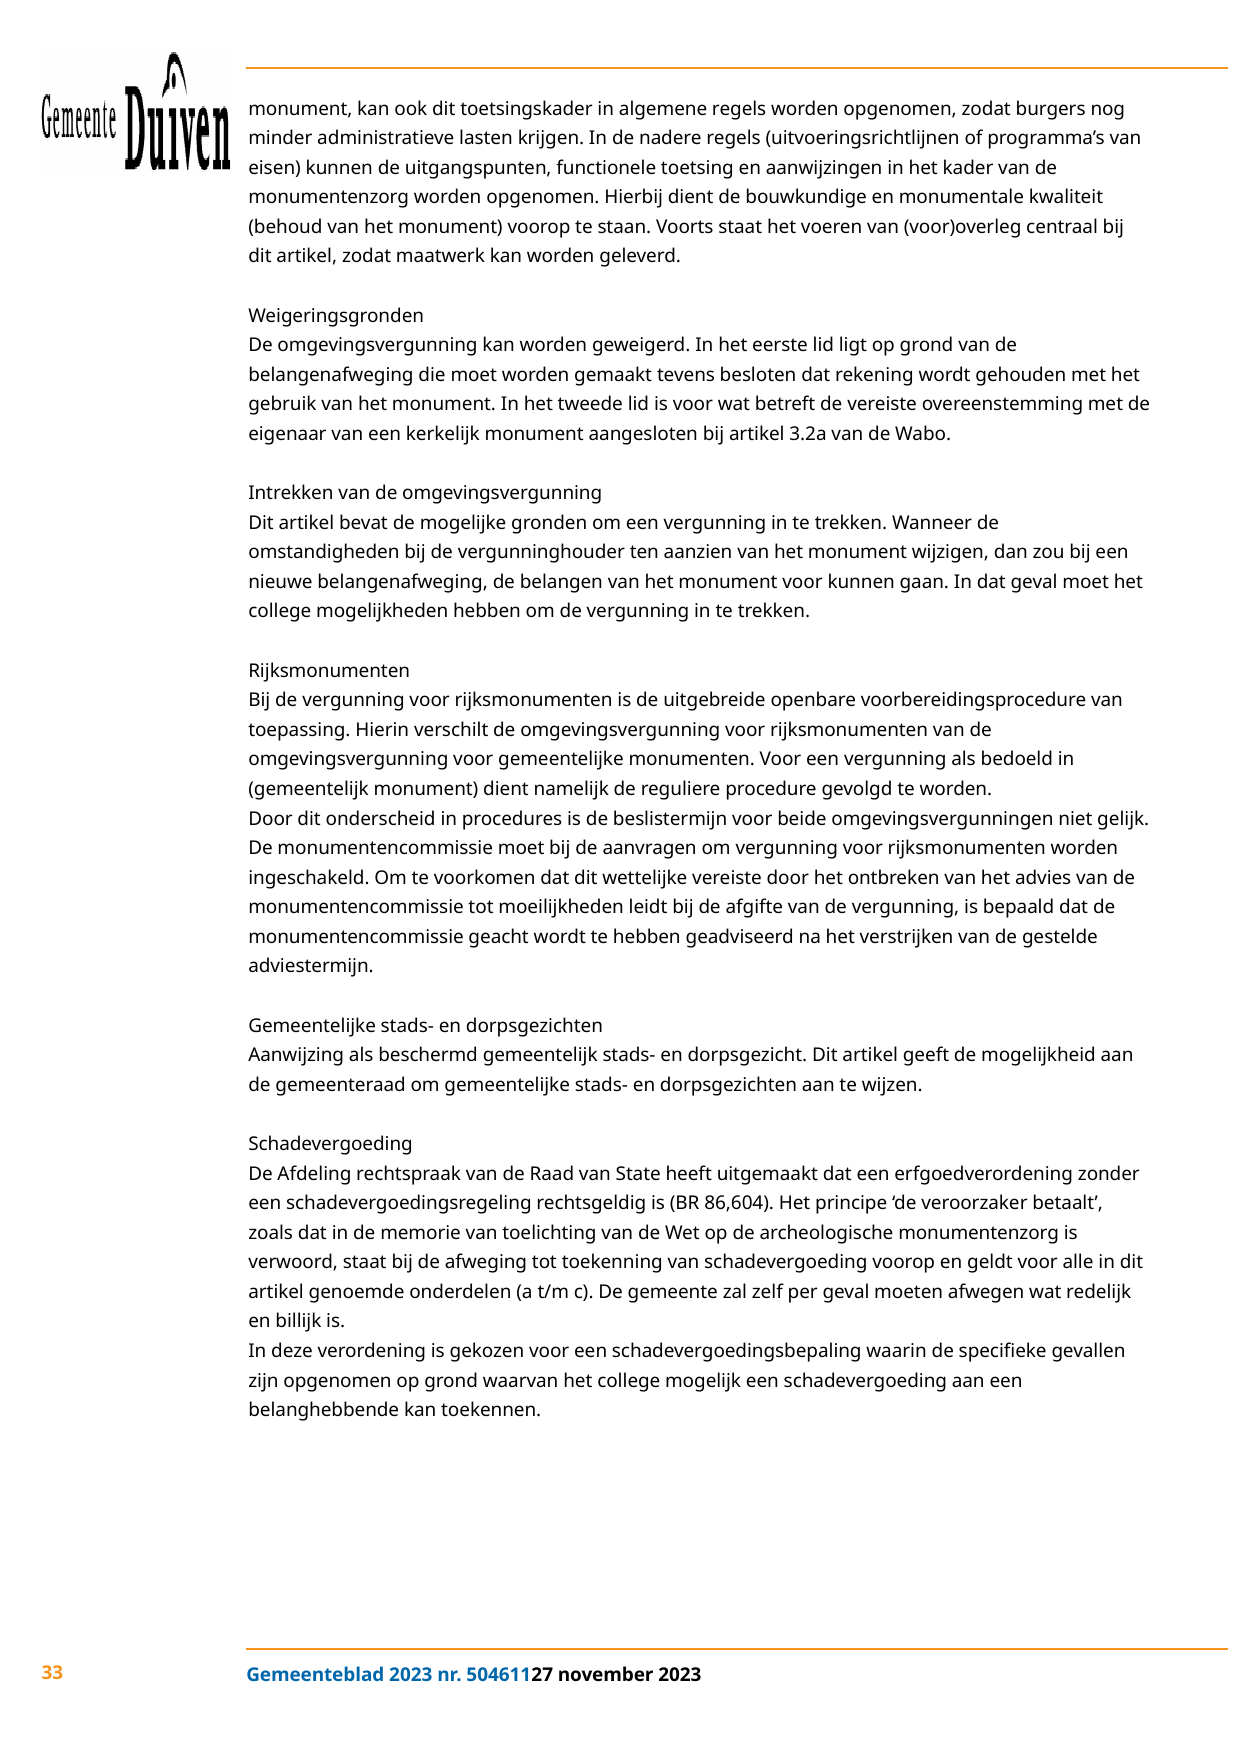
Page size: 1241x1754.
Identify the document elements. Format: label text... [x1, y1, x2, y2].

picture [41, 47, 231, 172]
text Bij de vergunning voor rijksmonumenten is de uitgebreide openbare voorbereidingsprocedure van toepassing. Hierin verschilt de omgevingsvergunning voor rijksmonumenten van de omgevingsvergunning voor gemeentelijke monumenten. Voor een vergunning als bedoeld in (gemeentelijk monument) dient namelijk de reguliere procedure gevolgd te worden. [248, 686, 1152, 801]
text Weigeringsgronden [248, 302, 1152, 328]
text Aanwijzing als beschermd gemeentelijk stads- en dorpsgezicht. Dit artikel geeft de mogelijkheid aan de gemeenteraad om gemeentelijke stads- en dorpsgezichten aan te wijzen. [248, 1041, 1152, 1097]
text Schadevergoeding [248, 1130, 1152, 1156]
text monument, kan ook dit toetsingskader in algemene regels worden opgenomen, zodat burgers nog minder administratieve lasten krijgen. In de nadere regels (uitvoeringsrichtlijnen of programma’s van eisen) kunnen de uitgangspunten, functionele toetsing en aanwijzingen in het kader van de monumentenzorg worden opgenomen. Hierbij dient de bouwkundige en monumentale kwaliteit (behoud van het monument) voorop te staan. Voorts staat het voeren van (voor)overleg centraal bij dit artikel, zodat maatwerk kan worden geleverd. [248, 95, 1152, 268]
text Door dit onderscheid in procedures is de beslistermijn voor beide omgevingsvergunningen niet gelijk. [248, 805, 1152, 831]
text Rijksmonumenten [248, 657, 1152, 683]
text Dit artikel bevat de mogelijke gronden om een vergunning in te trekken. Wanneer de omstandigheden bij de vergunninghouder ten aanzien van het monument wijzigen, dan zou bij een nieuwe belangenafweging, de belangen van het monument voor kunnen gaan. In dat geval moet het college mogelijkheden hebben om de vergunning in te trekken. [248, 509, 1152, 623]
text Gemeentelijke stads- en dorpsgezichten [248, 1012, 1152, 1038]
text De Afdeling rechtspraak van de Raad van State heeft uitgemaakt dat een erfgoedverordening zonder een schadevergoedingsregeling rechtsgeldig is (BR 86,604). Het principe ‘de veroorzaker betaalt’, zoals dat in de memorie van toelichting van de Wet op de archeologische monumentenzorg is verwoord, staat bij de afweging tot toekenning van schadevergoeding voorop en geldt voor alle in dit artikel genoemde onderdelen (a t/m c). De gemeente zal zelf per geval moeten afwegen wat redelijk en billijk is. [248, 1160, 1152, 1333]
text De omgevingsvergunning kan worden geweigerd. In het eerste lid ligt op grond van de belangenafweging die moet worden gemaakt tevens besloten dat rekening wordt gehouden met het gebruik van het monument. In het tweede lid is voor wat betreft de vereiste overeenstemming met de eigenaar van een kerkelijk monument aangesloten bij artikel 3.2a van de Wabo. [248, 331, 1152, 446]
text In deze verordening is gekozen voor een schadevergoedingsbepaling waarin de specifieke gevallen zijn opgenomen op grond waarvan het college mogelijk een schadevergoeding aan een belanghebbende kan toekennen. [248, 1337, 1152, 1422]
text Intrekken van de omgevingsvergunning [248, 479, 1152, 505]
text De monumentencommissie moet bij de aanvragen om vergunning voor rijksmonumenten worden ingeschakeld. Om te voorkomen dat dit wettelijke vereiste door het ontbreken van het advies van de monumentencommissie tot moeilijkheden leidt bij de afgifte van de vergunning, is bepaald dat de monumentencommissie geacht wordt te hebben geadviseerd na het verstrijken van de gestelde adviestermijn. [248, 834, 1152, 978]
